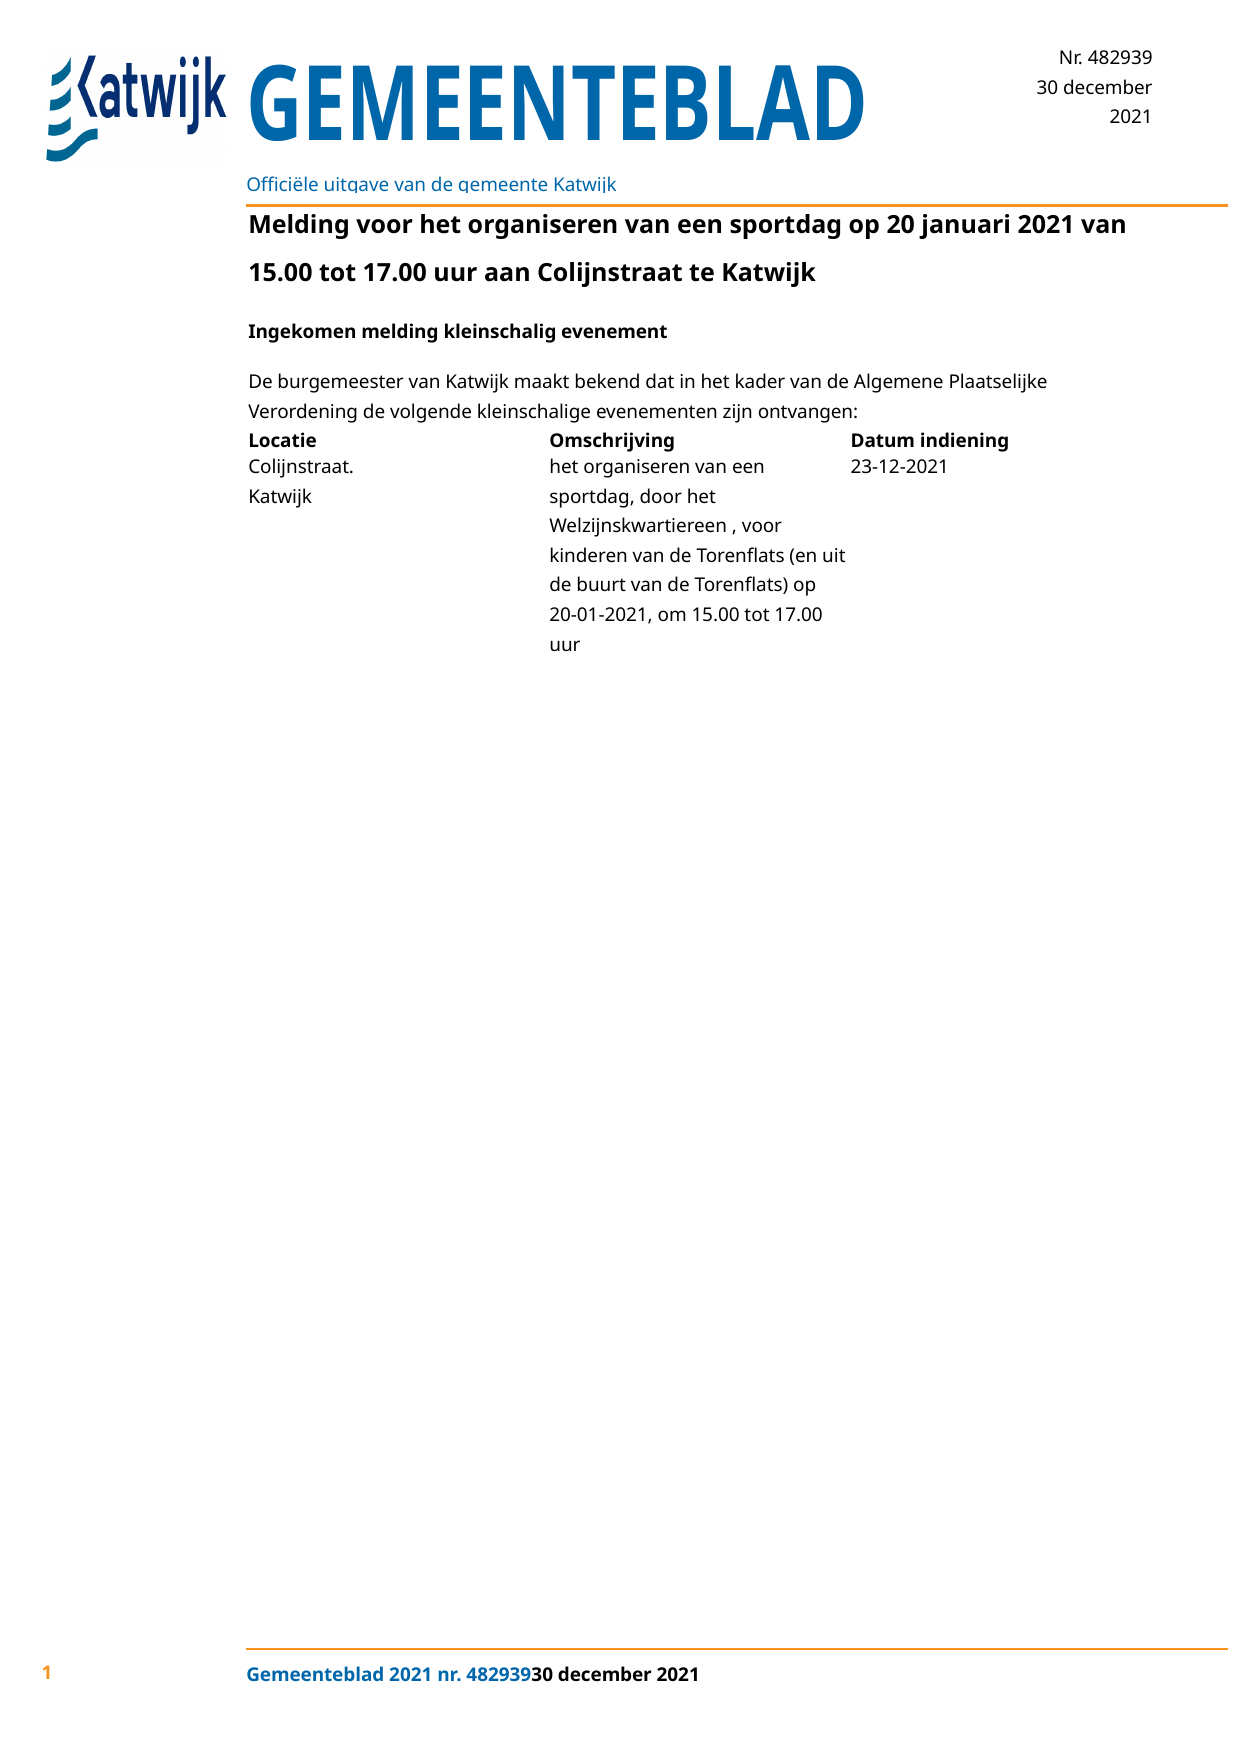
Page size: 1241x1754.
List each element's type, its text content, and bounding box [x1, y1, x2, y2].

picture [41, 47, 231, 172]
text De burgemeester van Katwijk maakt bekend dat in het kader van de Algemene Plaatselijke Verordening de volgende kleinschalige evenementen zijn ontvangen: [248, 368, 1152, 424]
table_cell het organiseren van een sportdag, door het Welzijnskwartiereen , voor kinderen van de Torenflats (en uit de buurt van de Torenflats) op 20-01-2021, om 15.00 tot 17.00 uur [549, 453, 850, 657]
table_header Omschrijving [549, 428, 850, 453]
table_cell 23-12-2021 [850, 453, 1152, 657]
text Melding voor het organiseren van een sportdag op 20 januari 2021 van 15.00 tot 17.00 uur aan Colijnstraat te Katwijk [248, 207, 1152, 288]
table_header Locatie [248, 428, 549, 453]
table_header Datum indiening [850, 428, 1152, 453]
table_cell Colijnstraat. Katwijk [248, 453, 549, 657]
text Ingekomen melding kleinschalig evenement [248, 318, 1152, 344]
